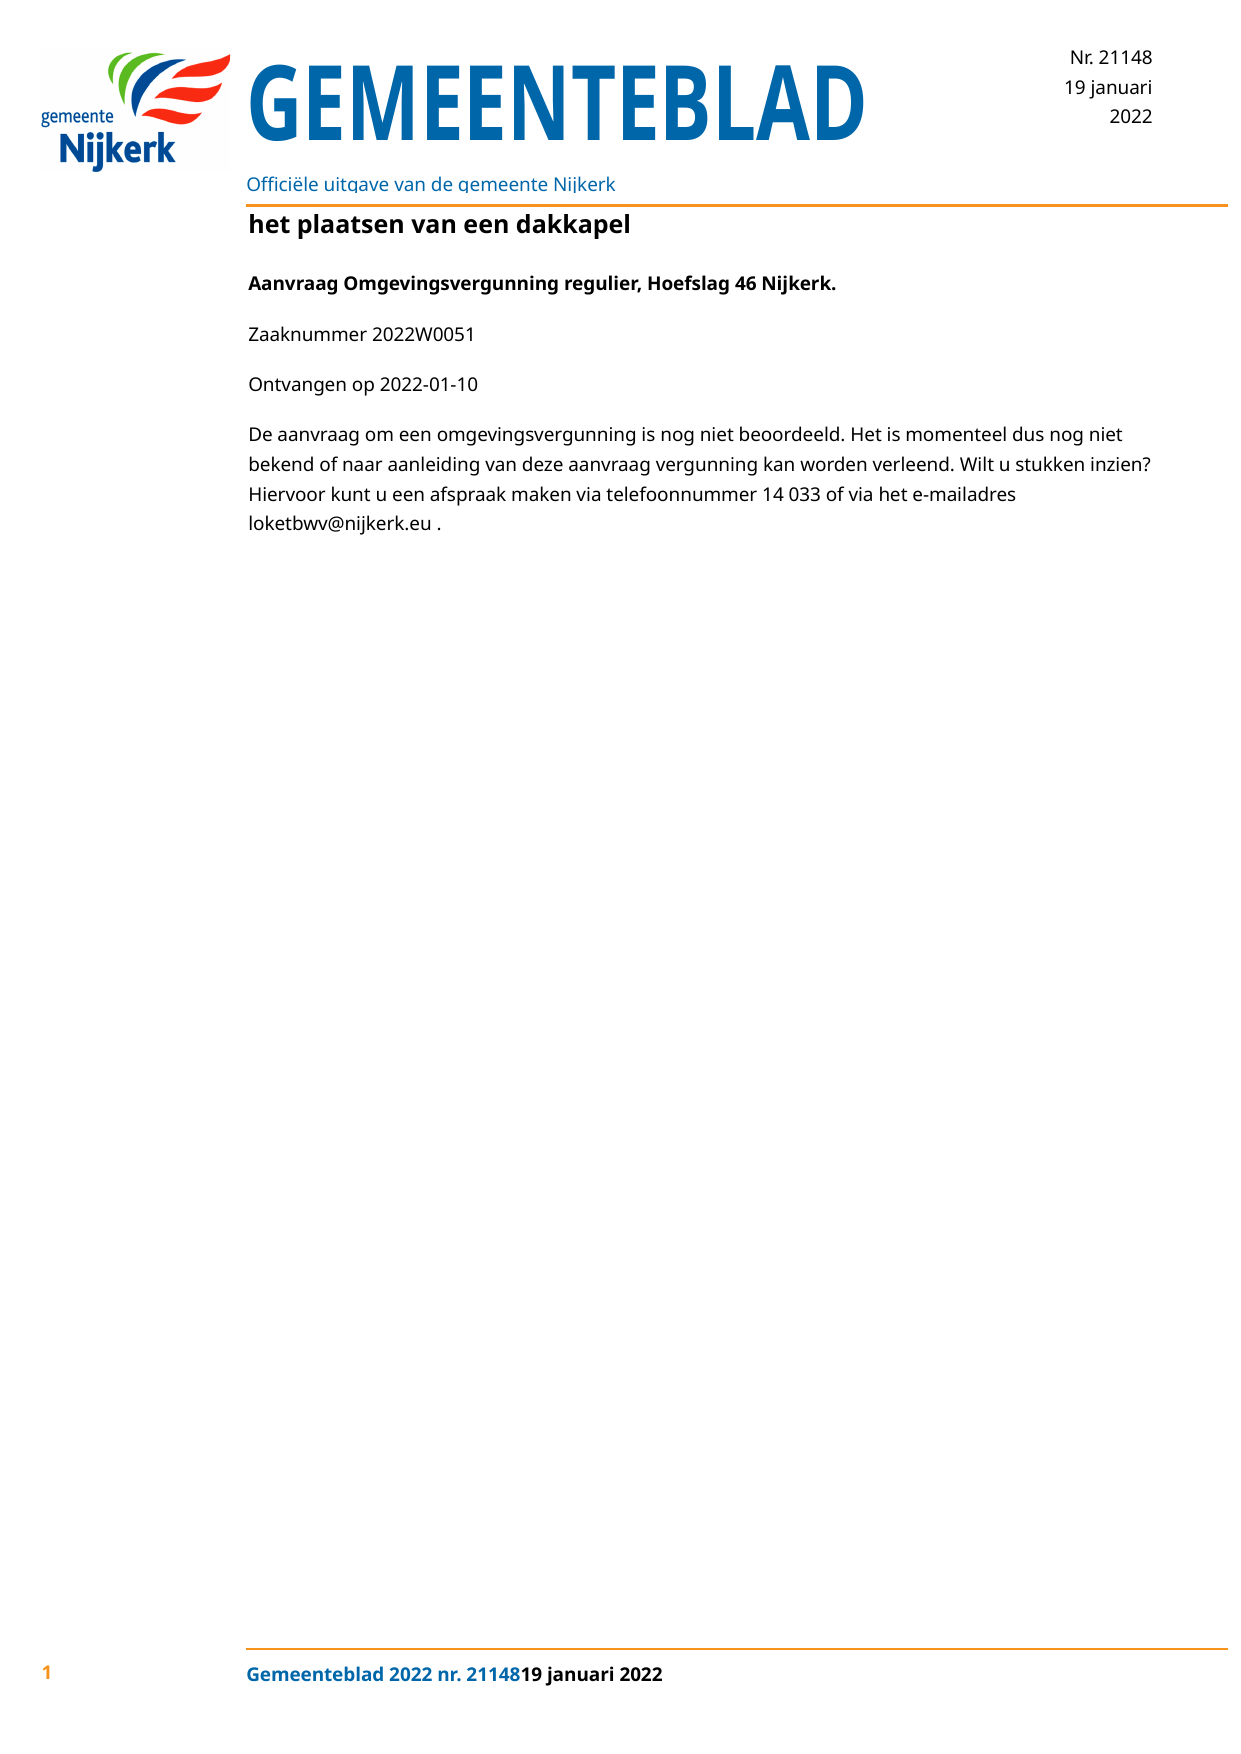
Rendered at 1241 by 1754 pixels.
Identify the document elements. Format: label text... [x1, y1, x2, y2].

text Ontvangen op 2022-01-10 [248, 371, 1152, 397]
text het plaatsen van een dakkapel [248, 207, 1152, 241]
picture [41, 47, 231, 172]
text Aanvraag Omgevingsvergunning regulier, Hoefslag 46 Nijkerk. [248, 270, 1152, 296]
text Zaaknummer 2022W0051 [248, 321, 1152, 346]
text De aanvraag om een omgevingsvergunning is nog niet beoordeeld. Het is momenteel dus nog niet bekend of naar aanleiding van deze aanvraag vergunning kan worden verleend. Wilt u stukken inzien? Hiervoor kunt u een afspraak maken via telefoonnummer 14 033 of via het e-mailadres loketbwv@nijkerk.eu . [248, 422, 1152, 536]
